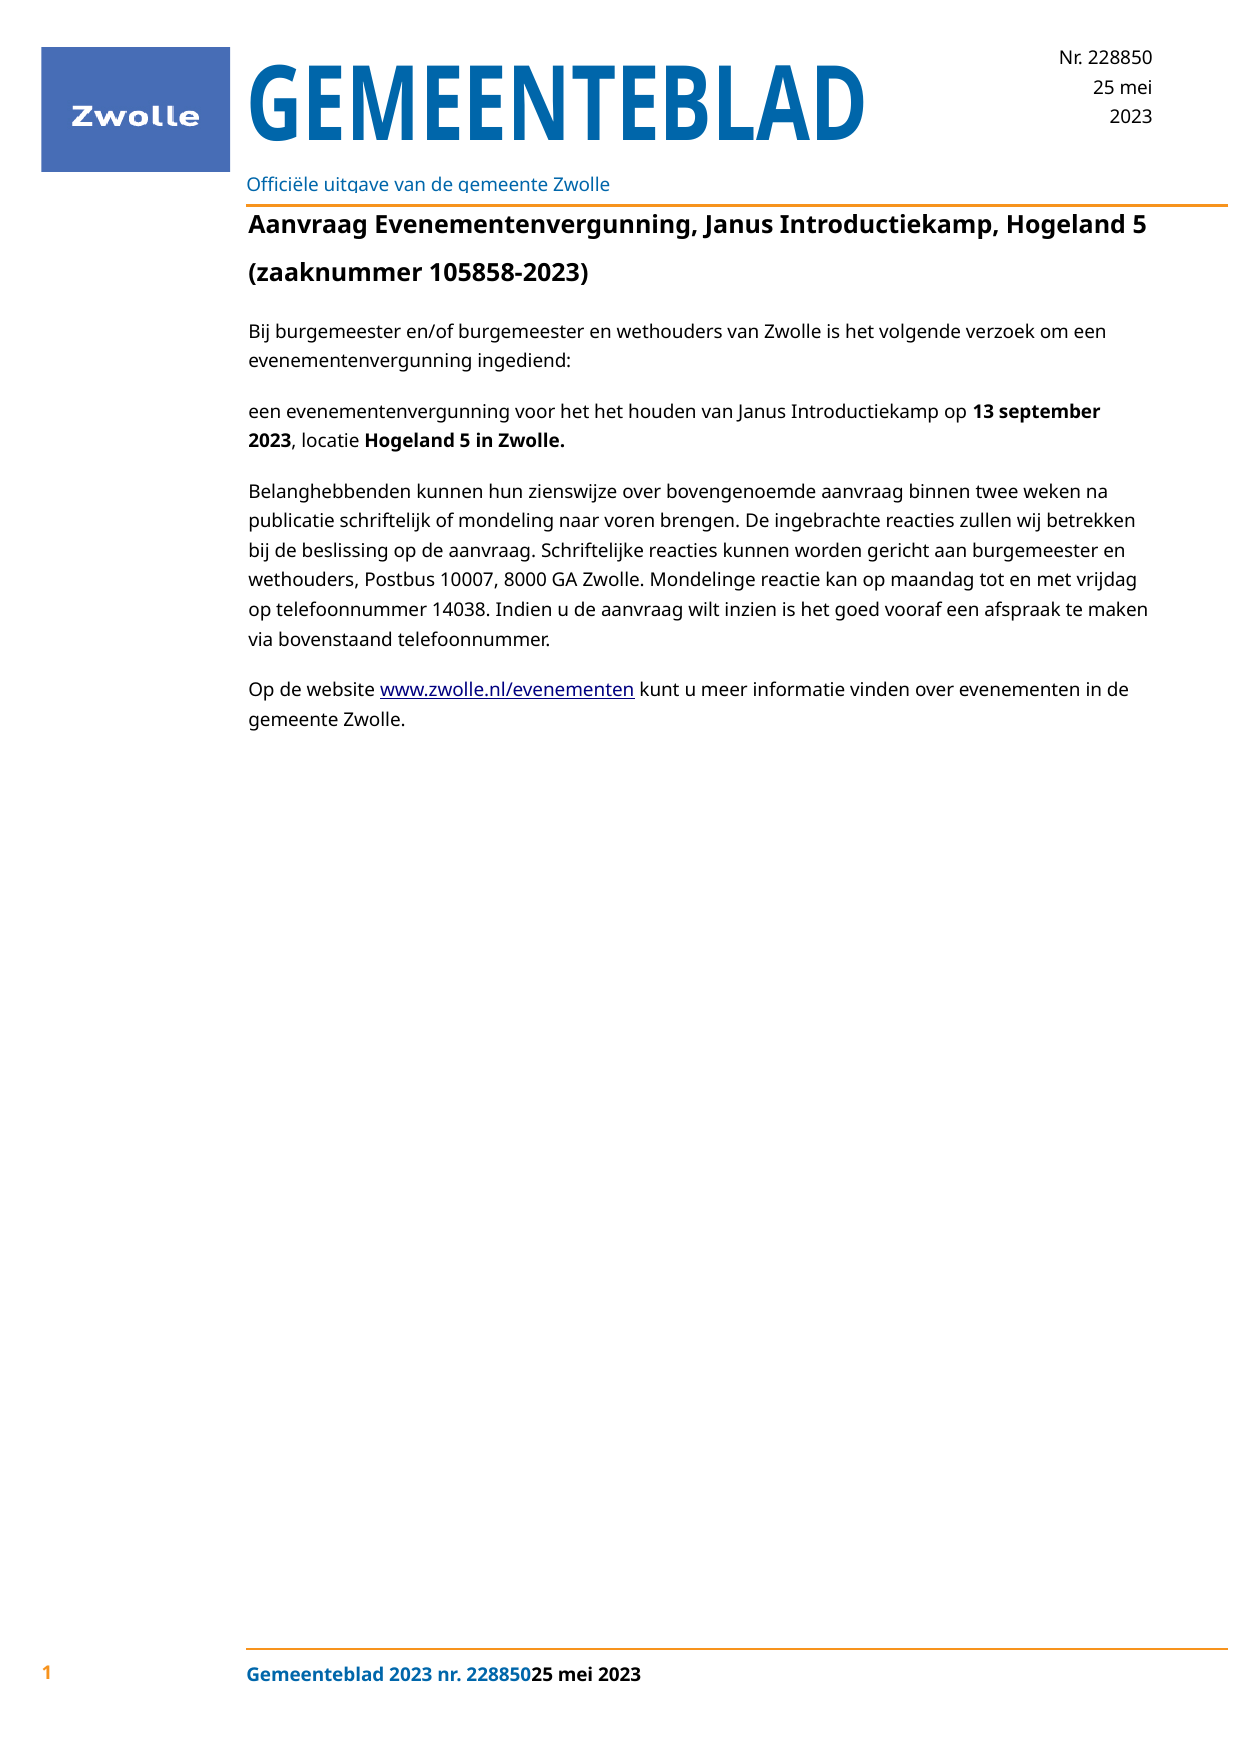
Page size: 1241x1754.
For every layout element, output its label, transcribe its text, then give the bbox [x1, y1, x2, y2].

text een evenementenvergunning voor het het houden van Janus Introductiekamp op 13 september 2023, locatie Hogeland 5 in Zwolle. [248, 398, 1152, 453]
text Bij burgemeester en/of burgemeester en wethouders van Zwolle is het volgende verzoek om een evenementenvergunning ingediend: [248, 318, 1152, 373]
text Aanvraag Evenementenvergunning, Janus Introductiekamp, Hogeland 5 (zaaknummer 105858-2023) [248, 207, 1152, 288]
picture [41, 47, 231, 172]
text Op de website www.zwolle.nl/evenementen kunt u meer informatie vinden over evenementen in de gemeente Zwolle. [248, 676, 1152, 732]
text Belanghebbenden kunnen hun zienswijze over bovengenoemde aanvraag binnen twee weken na publicatie schriftelijk of mondeling naar voren brengen. De ingebrachte reacties zullen wij betrekken bij de beslissing op de aanvraag. Schriftelijke reacties kunnen worden gericht aan burgemeester en wethouders, Postbus 10007, 8000 GA Zwolle. Mondelinge reactie kan op maandag tot en met vrijdag op telefoonnummer 14038. Indien u de aanvraag wilt inzien is het goed vooraf een afspraak te maken via bovenstaand telefoonnummer. [248, 478, 1152, 652]
